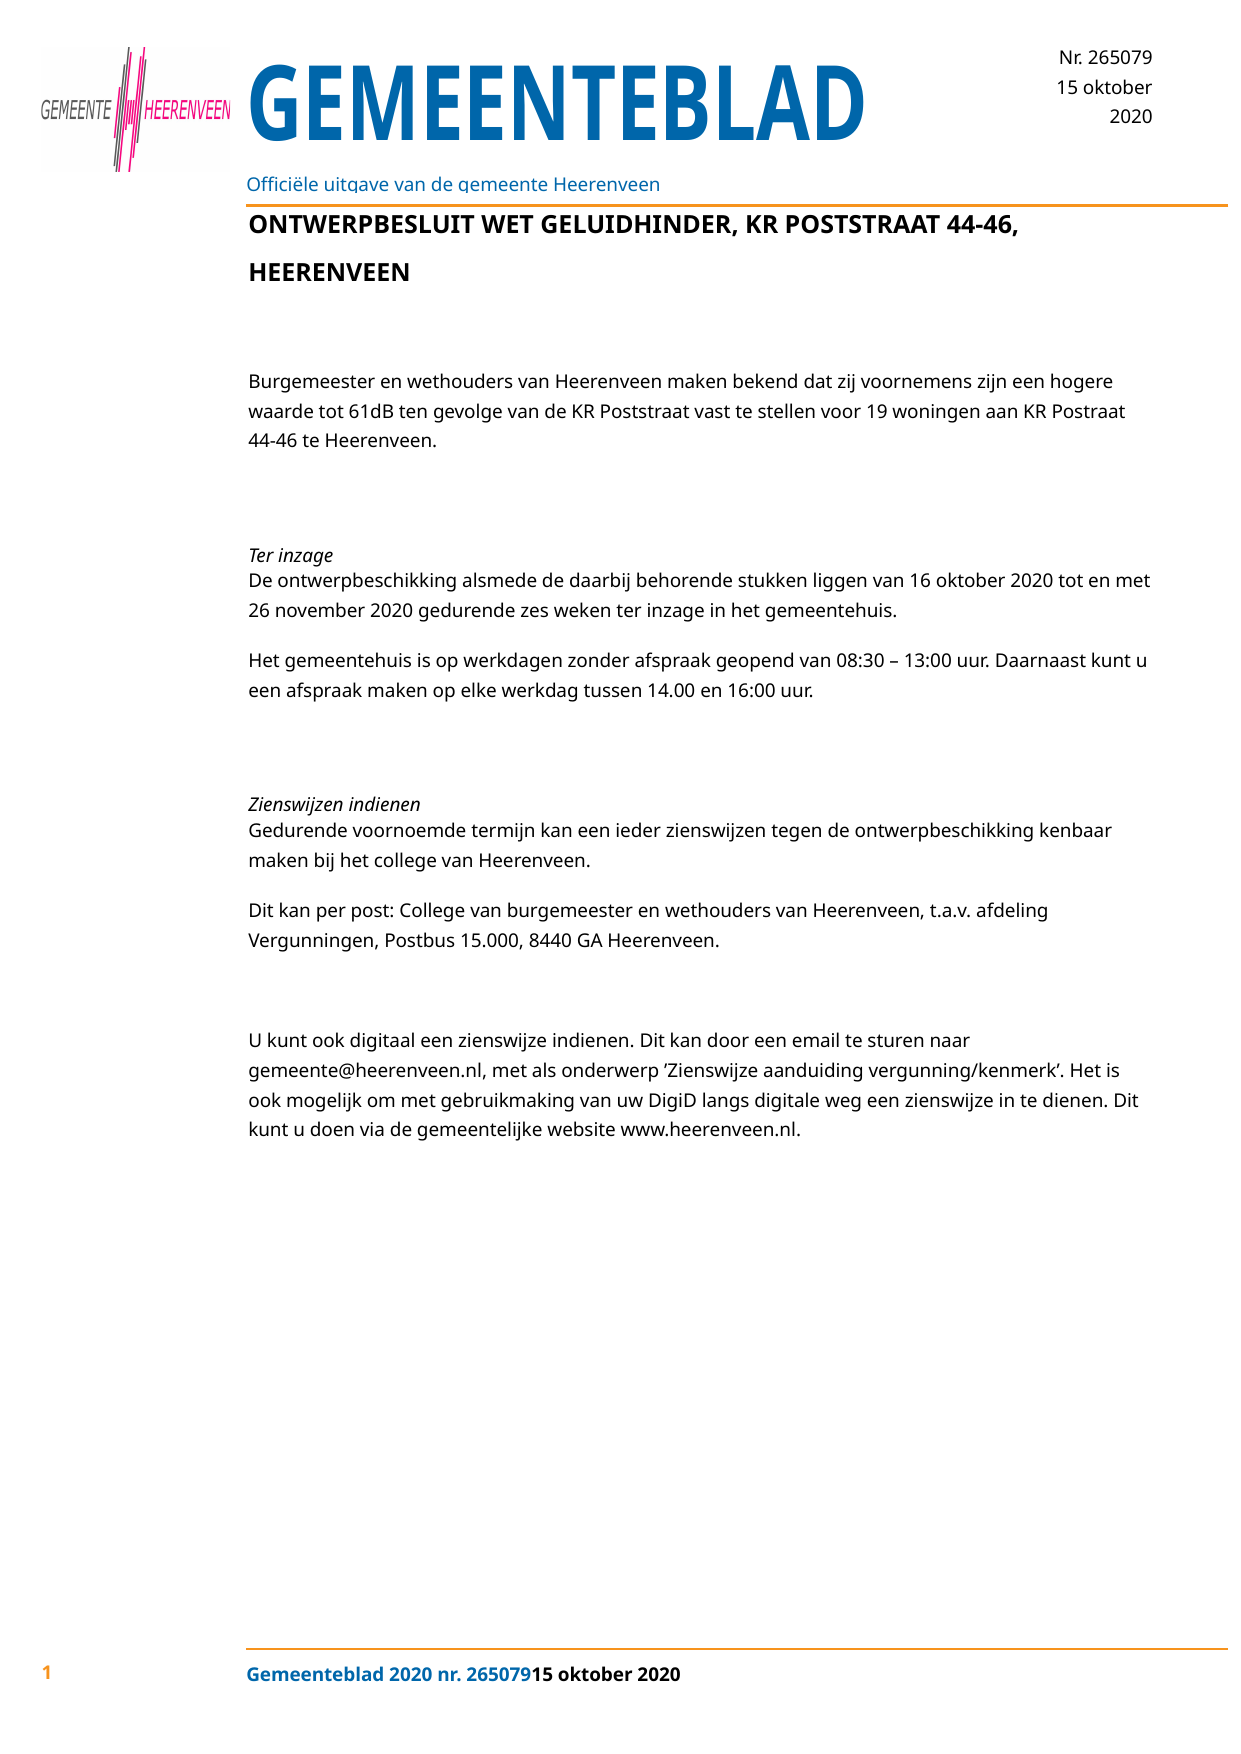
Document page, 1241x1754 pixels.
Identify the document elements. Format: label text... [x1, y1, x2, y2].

text De ontwerpbeschikking alsmede de daarbij behorende stukken liggen van 16 oktober 2020 tot en met 26 november 2020 gedurende zes weken ter inzage in het gemeentehuis. [248, 568, 1152, 623]
text Gedurende voornoemde termijn kan een ieder zienswijzen tegen de ontwerpbeschikking kenbaar maken bij het college van Heerenveen. [248, 817, 1152, 873]
text Burgemeester en wethouders van Heerenveen maken bekend dat zij voornemens zijn een hogere waarde tot 61dB ten gevolge van de KR Poststraat vast te stellen voor 19 woningen aan KR Postraat 44-46 te Heerenveen. [248, 368, 1152, 453]
text Dit kan per post: College van burgemeester en wethouders van Heerenveen, t.a.v. afdeling Vergunningen, Postbus 15.000, 8440 GA Heerenveen. [248, 897, 1152, 953]
text Het gemeentehuis is op werkdagen zonder afspraak geopend van 08:30 – 13:00 uur. Daarnaast kunt u een afspraak maken op elke werkdag tussen 14.00 en 16:00 uur. [248, 648, 1152, 703]
text Ter inzage [248, 542, 1152, 568]
text ONTWERPBESLUIT WET GELUIDHINDER, KR POSTSTRAAT 44-46, HEERENVEEN [248, 207, 1152, 288]
text U kunt ook digitaal een zienswijze indienen. Dit kan door een email te sturen naar gemeente@heerenveen.nl, met als onderwerp ’Zienswijze aanduiding vergunning/kenmerk’. Het is ook mogelijk om met gebruikmaking van uw DigiD langs digitale weg een zienswijze in te dienen. Dit kunt u doen via de gemeentelijke website www.heerenveen.nl. [248, 1028, 1152, 1142]
text Zienswijzen indienen [248, 792, 1152, 817]
picture [41, 47, 231, 172]
